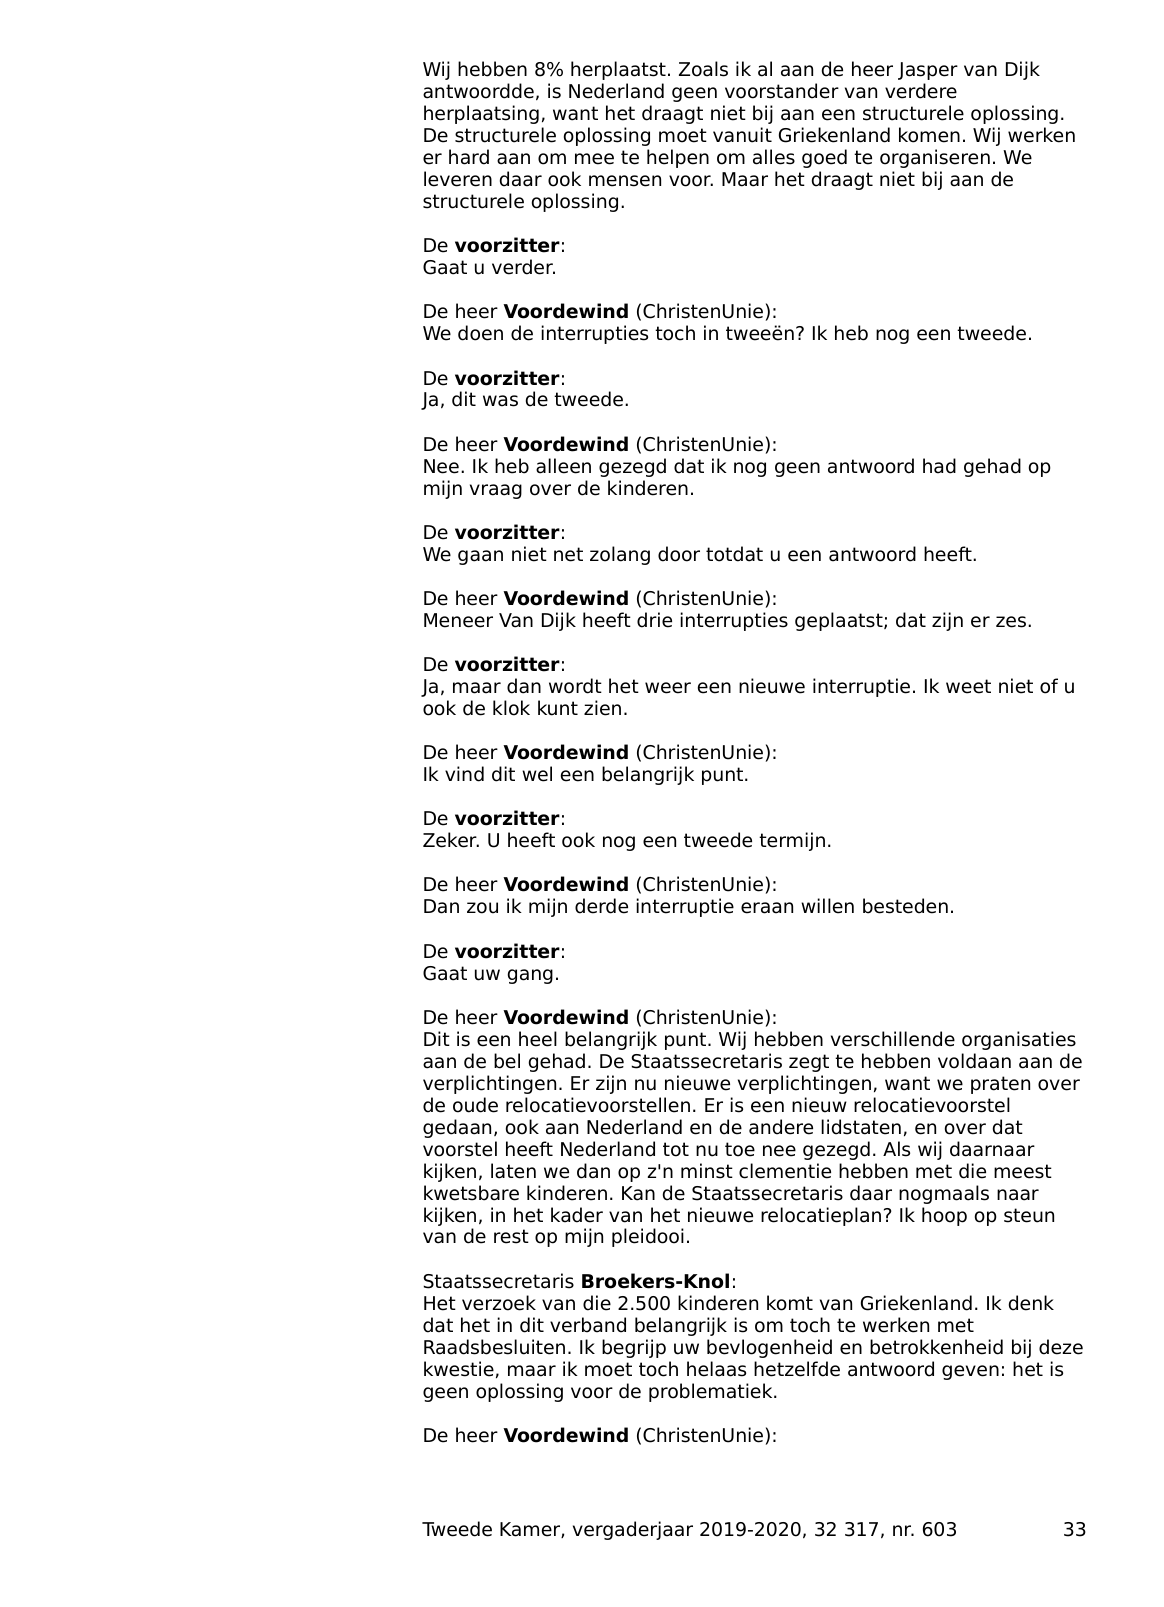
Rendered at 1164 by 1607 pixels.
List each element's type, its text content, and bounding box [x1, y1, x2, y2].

text We gaan niet net zolang door totdat u een antwoord heeft. [422, 544, 1087, 566]
text Ja, dit was de tweede. [422, 389, 1087, 411]
text De voorzitter: [422, 367, 1087, 389]
text De voorzitter: [422, 522, 1087, 544]
text Gaat uw gang. [422, 962, 1087, 984]
text Zeker. U heeft ook nog een tweede termijn. [422, 830, 1087, 852]
text De heer Voordewind (ChristenUnie): [422, 588, 1087, 610]
text De heer Voordewind (ChristenUnie): [422, 742, 1087, 764]
text De voorzitter: [422, 941, 1087, 962]
text Dan zou ik mijn derde interruptie eraan willen besteden. [422, 896, 1087, 918]
text Staatssecretaris Broekers-Knol: [422, 1271, 1087, 1293]
text Nee. Ik heb alleen gezegd dat ik nog geen antwoord had gehad op mijn vraag over de kinderen. [422, 456, 1087, 499]
text De voorzitter: [422, 808, 1087, 830]
text De heer Voordewind (ChristenUnie): [422, 301, 1087, 323]
text De heer Voordewind (ChristenUnie): [422, 1007, 1087, 1029]
text De heer Voordewind (ChristenUnie): [422, 874, 1087, 896]
text Wij hebben 8% herplaatst. Zoals ik al aan de heer Jasper van Dijk antwoordde, is Nederland geen voorstander van verdere herplaatsing, want het draagt niet bij aan een structurele oplossing. De structurele oplossing moet vanuit Griekenland komen. Wij werken er hard aan om mee te helpen om alles goed te organiseren. We leveren daar ook mensen voor. Maar het draagt niet bij aan de structurele oplossing. [422, 59, 1087, 213]
text De voorzitter: [422, 235, 1087, 257]
text Het verzoek van die 2.500 kinderen komt van Griekenland. Ik denk dat het in dit verband belangrijk is om toch te werken met Raadsbesluiten. Ik begrijp uw bevlogenheid en betrokkenheid bij deze kwestie, maar ik moet toch helaas hetzelfde antwoord geven: het is geen oplossing voor de problematiek. [422, 1293, 1087, 1402]
text Meneer Van Dijk heeft drie interrupties geplaatst; dat zijn er zes. [422, 610, 1087, 632]
text Ja, maar dan wordt het weer een nieuwe interruptie. Ik weet niet of u ook de klok kunt zien. [422, 676, 1087, 720]
text De heer Voordewind (ChristenUnie): [422, 433, 1087, 456]
text We doen de interrupties toch in tweeën? Ik heb nog een tweede. [422, 323, 1087, 345]
text De heer Voordewind (ChristenUnie): [422, 1425, 1087, 1447]
text De voorzitter: [422, 654, 1087, 676]
text Gaat u verder. [422, 257, 1087, 279]
text Ik vind dit wel een belangrijk punt. [422, 764, 1087, 786]
text Dit is een heel belangrijk punt. Wij hebben verschillende organisaties aan de bel gehad. De Staatssecretaris zegt te hebben voldaan aan de verplichtingen. Er zijn nu nieuwe verplichtingen, want we praten over de oude relocatievoorstellen. Er is een nieuw relocatievoorstel gedaan, ook aan Nederland en de andere lidstaten, en over dat voorstel heeft Nederland tot nu toe nee gezegd. Als wij daarnaar kijken, laten we dan op z'n minst clementie hebben met die meest kwetsbare kinderen. Kan de Staatssecretaris daar nogmaals naar kijken, in het kader van het nieuwe relocatieplan? Ik hoop op steun van de rest op mijn pleidooi. [422, 1029, 1087, 1248]
